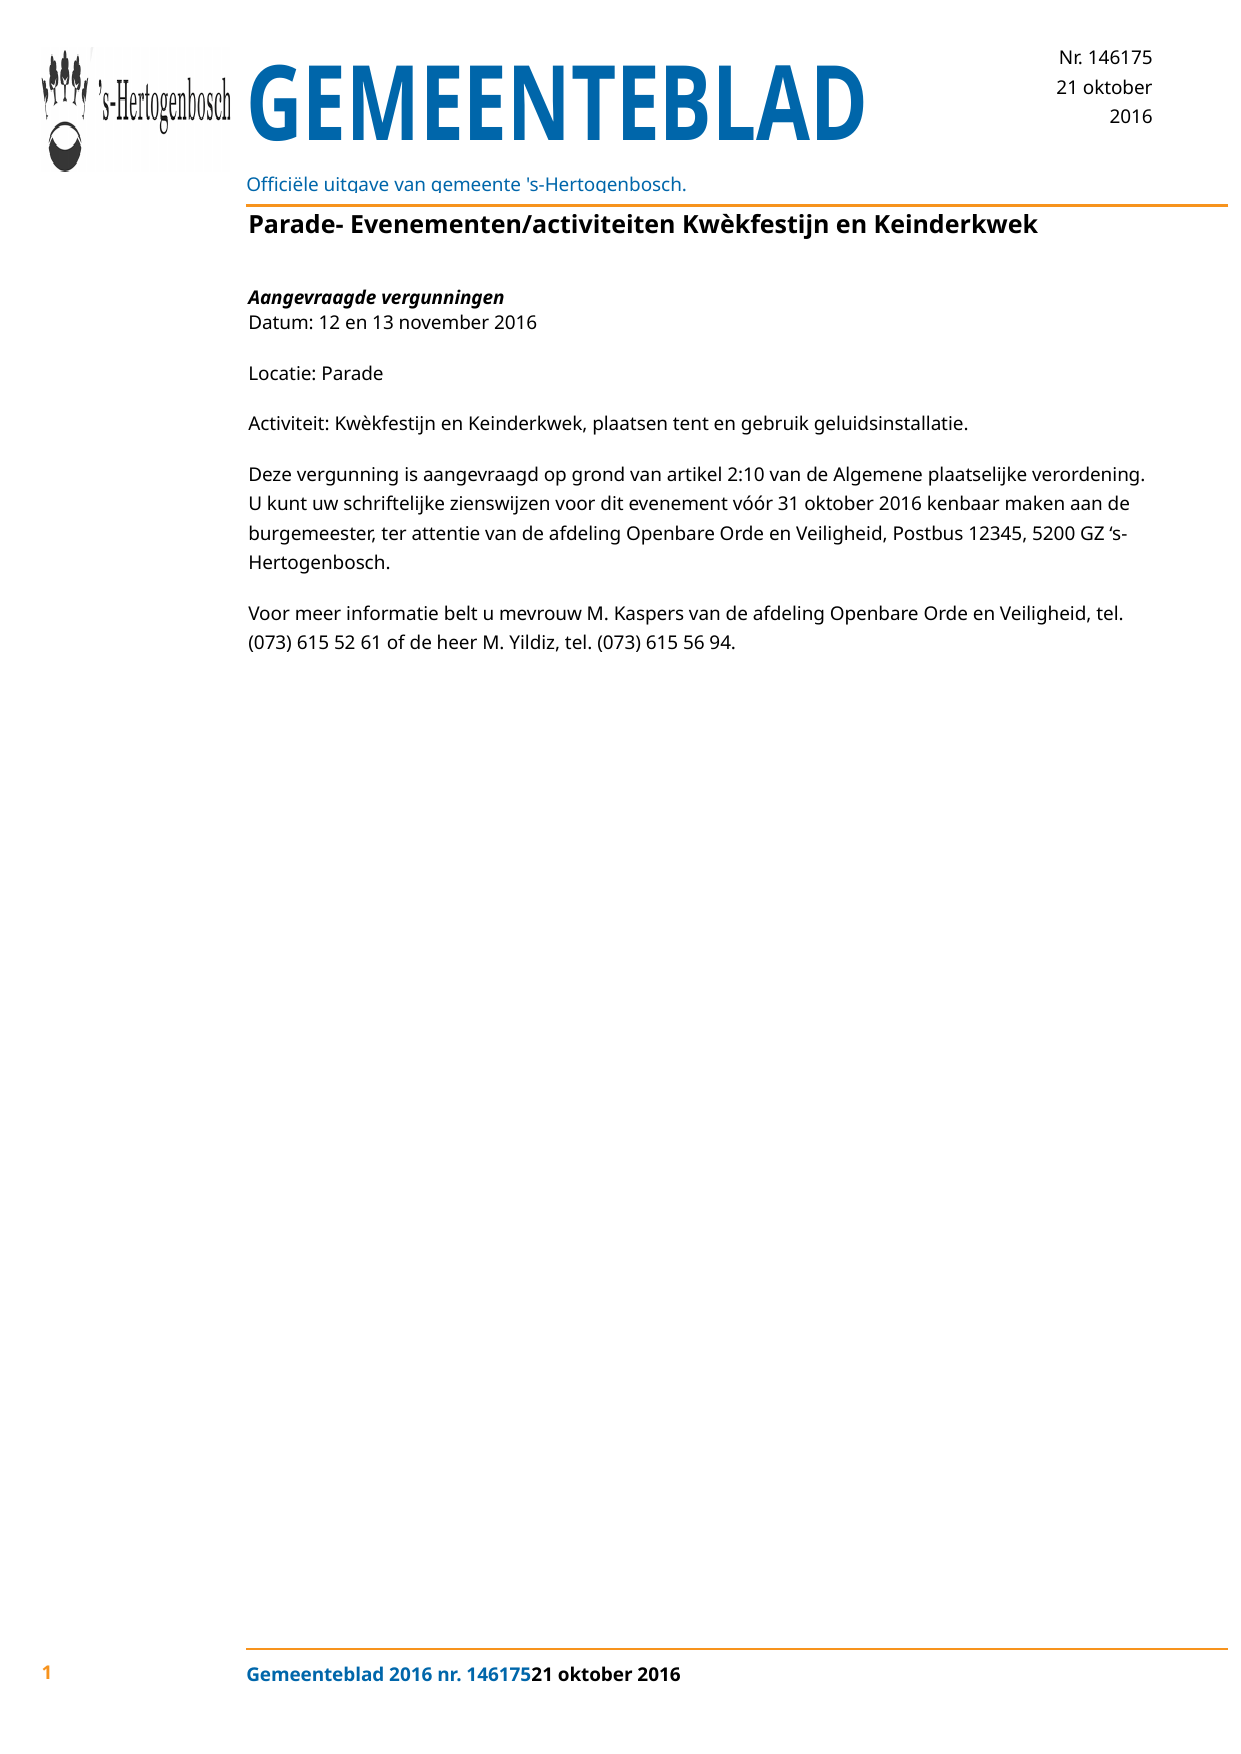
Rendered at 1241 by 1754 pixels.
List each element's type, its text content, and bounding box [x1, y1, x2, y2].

text Activiteit: Kwèkfestijn en Keinderkwek, plaatsen tent en gebruik geluidsinstallatie. [248, 410, 1152, 436]
text Locatie: Parade [248, 360, 1152, 386]
picture [41, 47, 231, 172]
text Datum: 12 en 13 november 2016 [248, 309, 1152, 335]
text Deze vergunning is aangevraagd op grond van artikel 2:10 van de Algemene plaatselijke verordening. U kunt uw schriftelijke zienswijzen voor dit evenement vóór 31 oktober 2016 kenbaar maken aan de burgemeester, ter attentie van de afdeling Openbare Orde en Veiligheid, Postbus 12345, 5200 GZ ‘s-Hertogenbosch. [248, 461, 1152, 575]
text Parade- Evenementen/activiteiten Kwèkfestijn en Keinderkwek [248, 207, 1152, 241]
text Aangevraagde vergunningen [248, 284, 1152, 309]
text Voor meer informatie belt u mevrouw M. Kaspers van de afdeling Openbare Orde en Veiligheid, tel. (073) 615 52 61 of de heer M. Yildiz, tel. (073) 615 56 94. [248, 600, 1152, 655]
